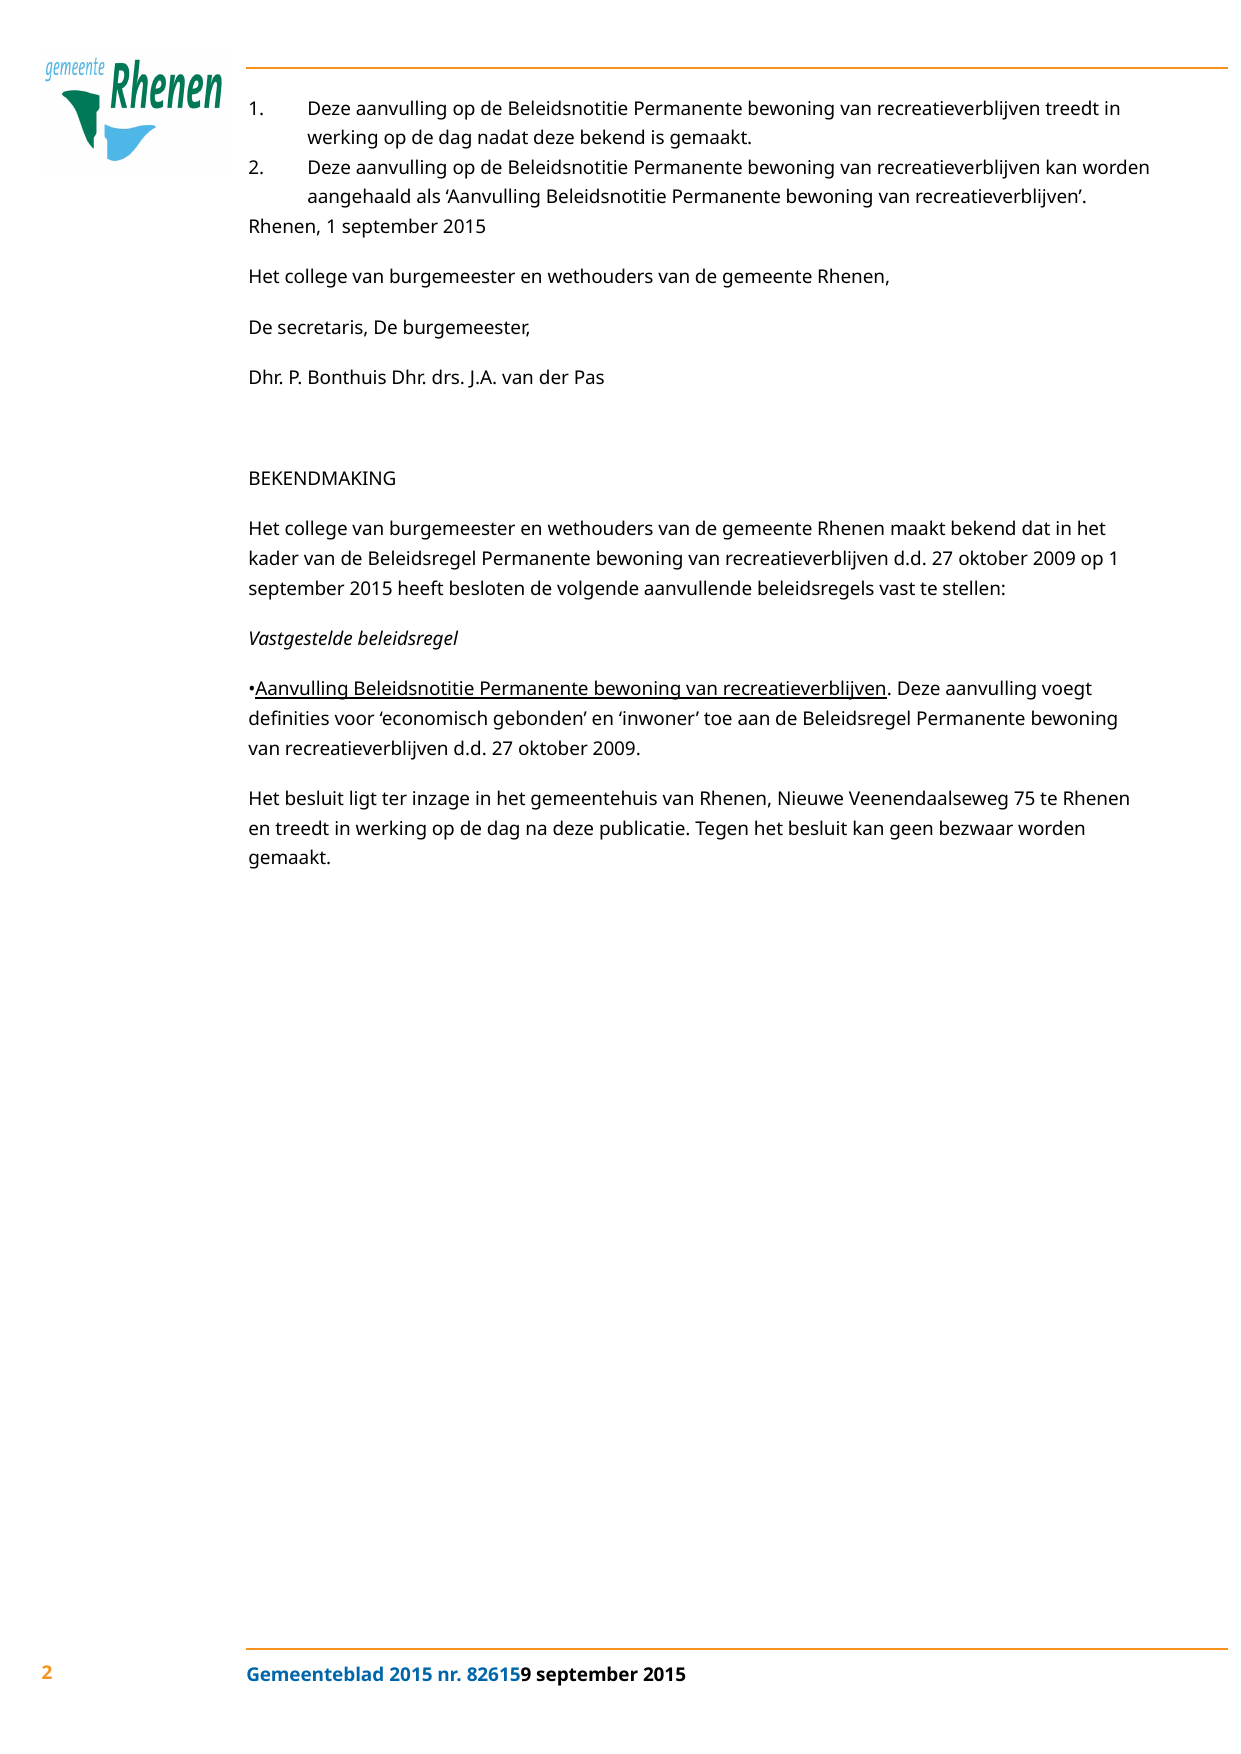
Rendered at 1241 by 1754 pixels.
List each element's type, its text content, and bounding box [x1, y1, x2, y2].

list Deze aanvulling op de Beleidsnotitie Permanente bewoning van recreatieverblijven treedt in werking op de dag nadat deze bekend is gemaakt. [248, 95, 1152, 150]
text Dhr. P. Bonthuis Dhr. drs. J.A. van der Pas [248, 364, 1152, 390]
text Het besluit ligt ter inzage in het gemeentehuis van Rhenen, Nieuwe Veenendaalseweg 75 te Rhenen en treedt in werking op de dag na deze publicatie. Tegen het besluit kan geen bezwaar worden gemaakt. [248, 785, 1152, 870]
list Deze aanvulling op de Beleidsnotitie Permanente bewoning van recreatieverblijven kan worden aangehaald als ‘Aanvulling Beleidsnotitie Permanente bewoning van recreatieverblijven’. [248, 154, 1152, 209]
text Het college van burgemeester en wethouders van de gemeente Rhenen, [248, 263, 1152, 289]
text De secretaris, De burgemeester, [248, 314, 1152, 340]
text Rhenen, 1 september 2015 [248, 213, 1152, 239]
text •Aanvulling Beleidsnotitie Permanente bewoning van recreatieverblijven. Deze aanvulling voegt definities voor ‘economisch gebonden’ en ‘inwoner’ toe aan de Beleidsregel Permanente bewoning van recreatieverblijven d.d. 27 oktober 2009. [248, 676, 1152, 761]
text Het college van burgemeester en wethouders van de gemeente Rhenen maakt bekend dat in het kader van de Beleidsregel Permanente bewoning van recreatieverblijven d.d. 27 oktober 2009 op 1 september 2015 heeft besloten de volgende aanvullende beleidsregels vast te stellen: [248, 516, 1152, 601]
text Vastgestelde beleidsregel [248, 625, 1152, 651]
picture [41, 47, 231, 172]
text BEKENDMAKING [248, 465, 1152, 491]
